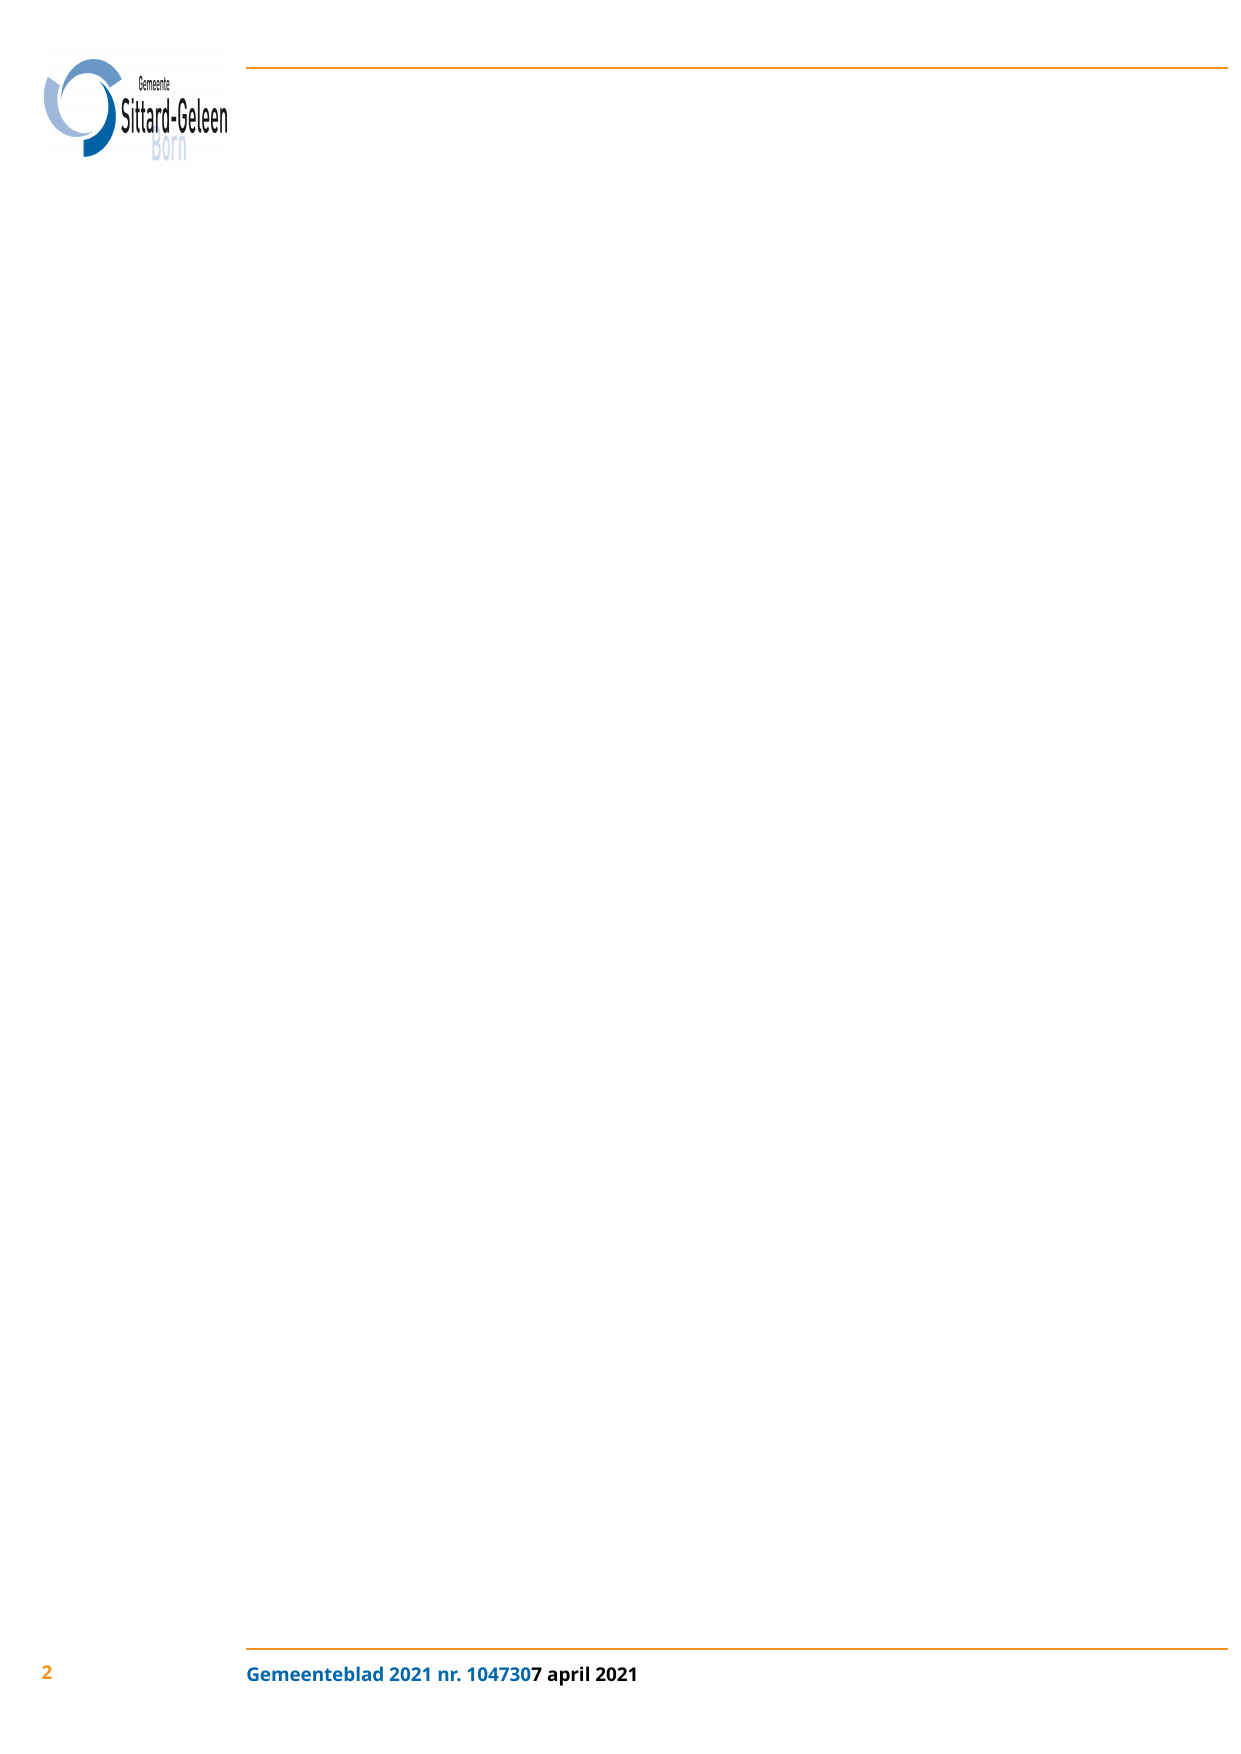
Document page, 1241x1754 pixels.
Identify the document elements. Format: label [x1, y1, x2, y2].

picture [41, 47, 231, 172]
